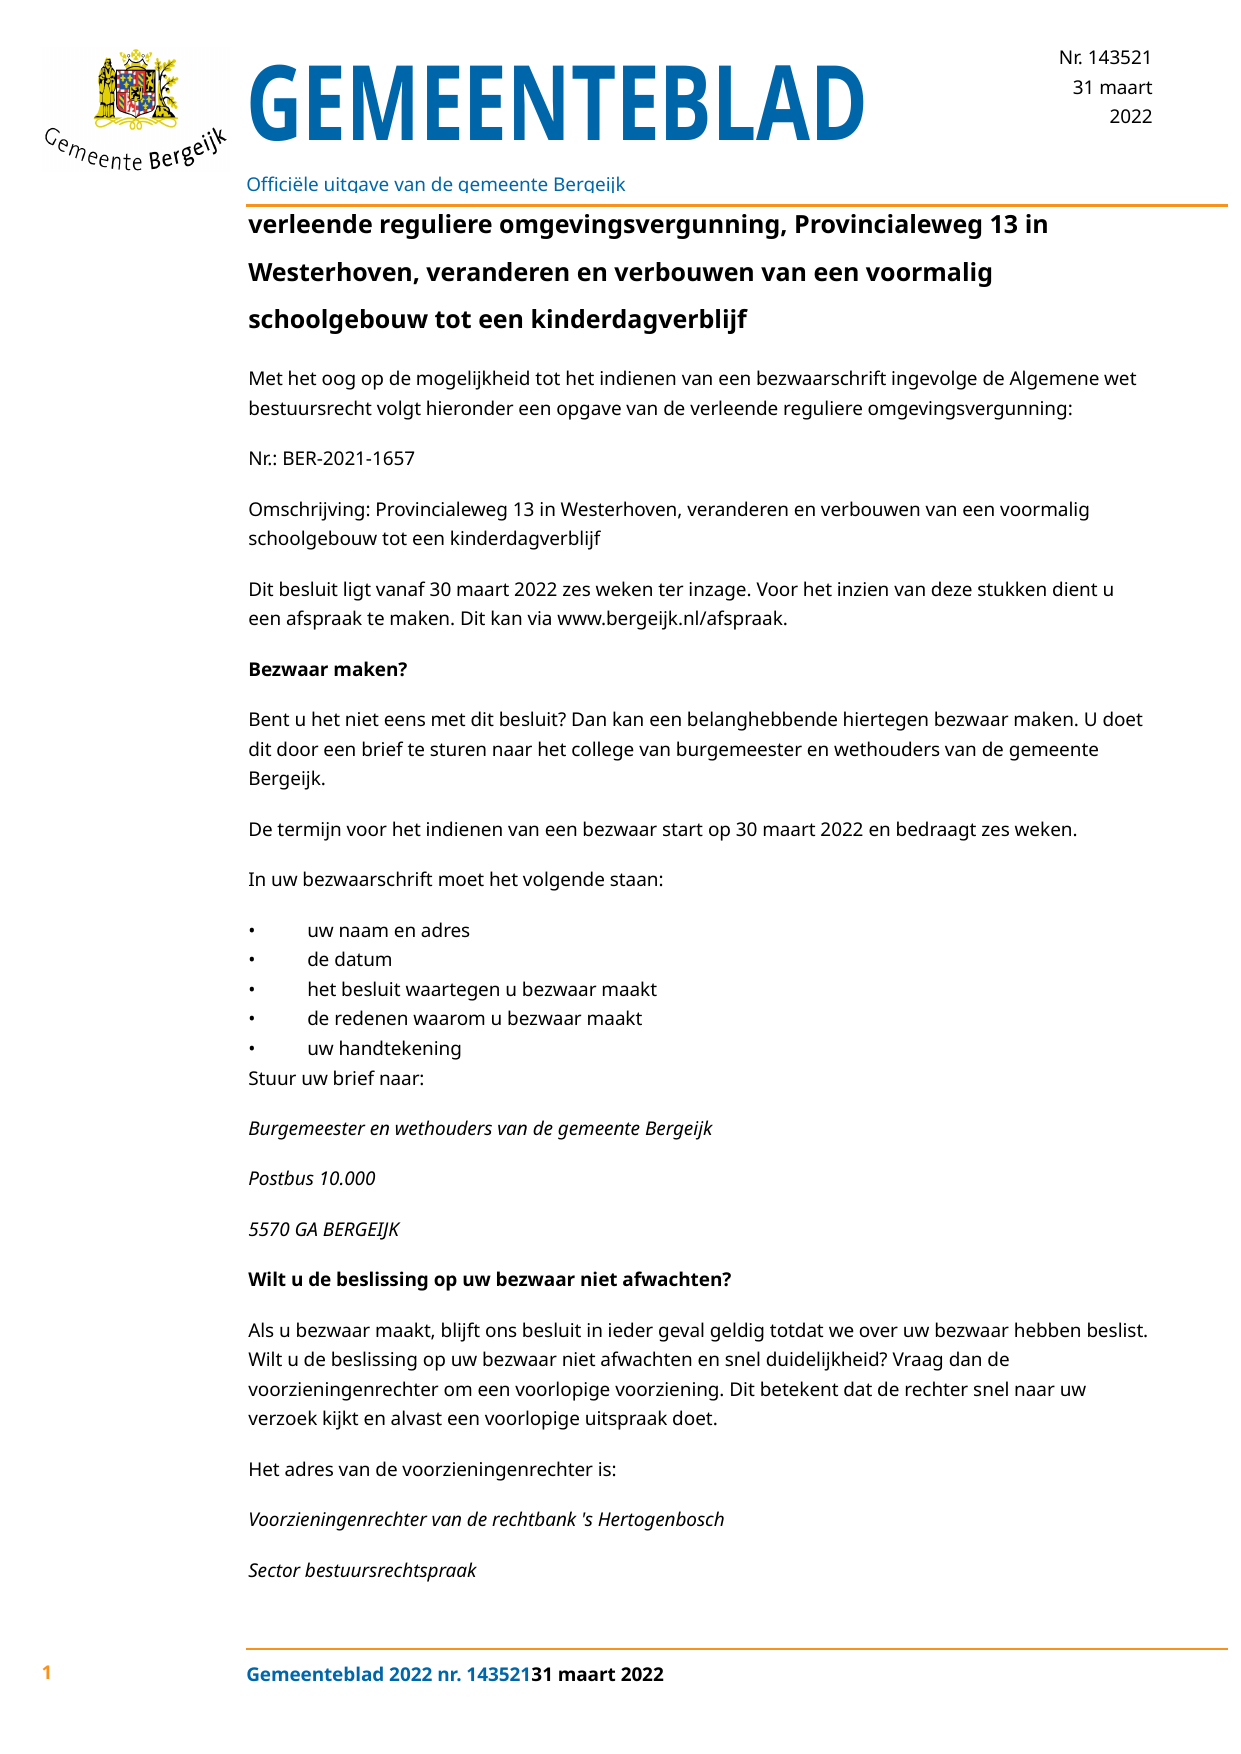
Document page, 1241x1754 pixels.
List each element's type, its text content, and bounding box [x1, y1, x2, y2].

text Dit besluit ligt vanaf 30 maart 2022 zes weken ter inzage. Voor het inzien van deze stukken dient u een afspraak te maken. Dit kan via www.bergeijk.nl/afspraak. [248, 576, 1152, 631]
text Bezwaar maken? [248, 656, 1152, 682]
picture [41, 47, 231, 172]
text Met het oog op de mogelijkheid tot het indienen van een bezwaarschrift ingevolge de Algemene wet bestuursrecht volgt hieronder een opgave van de verleende reguliere omgevingsvergunning: [248, 366, 1152, 421]
text Als u bezwaar maakt, blijft ons besluit in ieder geval geldig totdat we over uw bezwaar hebben beslist. Wilt u de beslissing op uw bezwaar niet afwachten en snel duidelijkheid? Vraag dan de voorzieningenrechter om een voorlopige voorziening. Dit betekent dat de rechter snel naar uw verzoek kijkt en alvast een voorlopige uitspraak doet. [248, 1317, 1152, 1431]
text Stuur uw brief naar: [248, 1065, 1152, 1090]
text Voorzieningenrechter van de rechtbank 's Hertogenbosch [248, 1506, 1152, 1532]
text Het adres van de voorzieningenrechter is: [248, 1456, 1152, 1482]
text Postbus 10.000 [248, 1166, 1152, 1191]
text Wilt u de beslissing op uw bezwaar niet afwachten? [248, 1266, 1152, 1292]
text 5570 GA BERGEIJK [248, 1216, 1152, 1242]
text De termijn voor het indienen van een bezwaar start op 30 maart 2022 en bedraagt zes weken. [248, 816, 1152, 842]
text In uw bezwaarschrift moet het volgende staan: [248, 866, 1152, 892]
text Sector bestuursrechtspraak [248, 1557, 1152, 1582]
list de datum [248, 946, 1152, 972]
list uw handtekening [248, 1035, 1152, 1061]
text verleende reguliere omgevingsvergunning, Provincialeweg 13 in Westerhoven, veranderen en verbouwen van een voormalig schoolgebouw tot een kinderdagverblijf [248, 207, 1152, 336]
text Burgemeester en wethouders van de gemeente Bergeijk [248, 1115, 1152, 1141]
text Bent u het niet eens met dit besluit? Dan kan een belanghebbende hiertegen bezwaar maken. U doet dit door een brief te sturen naar het college van burgemeester en wethouders van de gemeente Bergeijk. [248, 706, 1152, 791]
text Omschrijving: Provincialeweg 13 in Westerhoven, veranderen en verbouwen van een voormalig schoolgebouw tot een kinderdagverblijf [248, 496, 1152, 551]
list de redenen waarom u bezwaar maakt [248, 1006, 1152, 1031]
text Nr.: BER-2021-1657 [248, 446, 1152, 471]
list het besluit waartegen u bezwaar maakt [248, 976, 1152, 1002]
list uw naam en adres [248, 917, 1152, 942]
